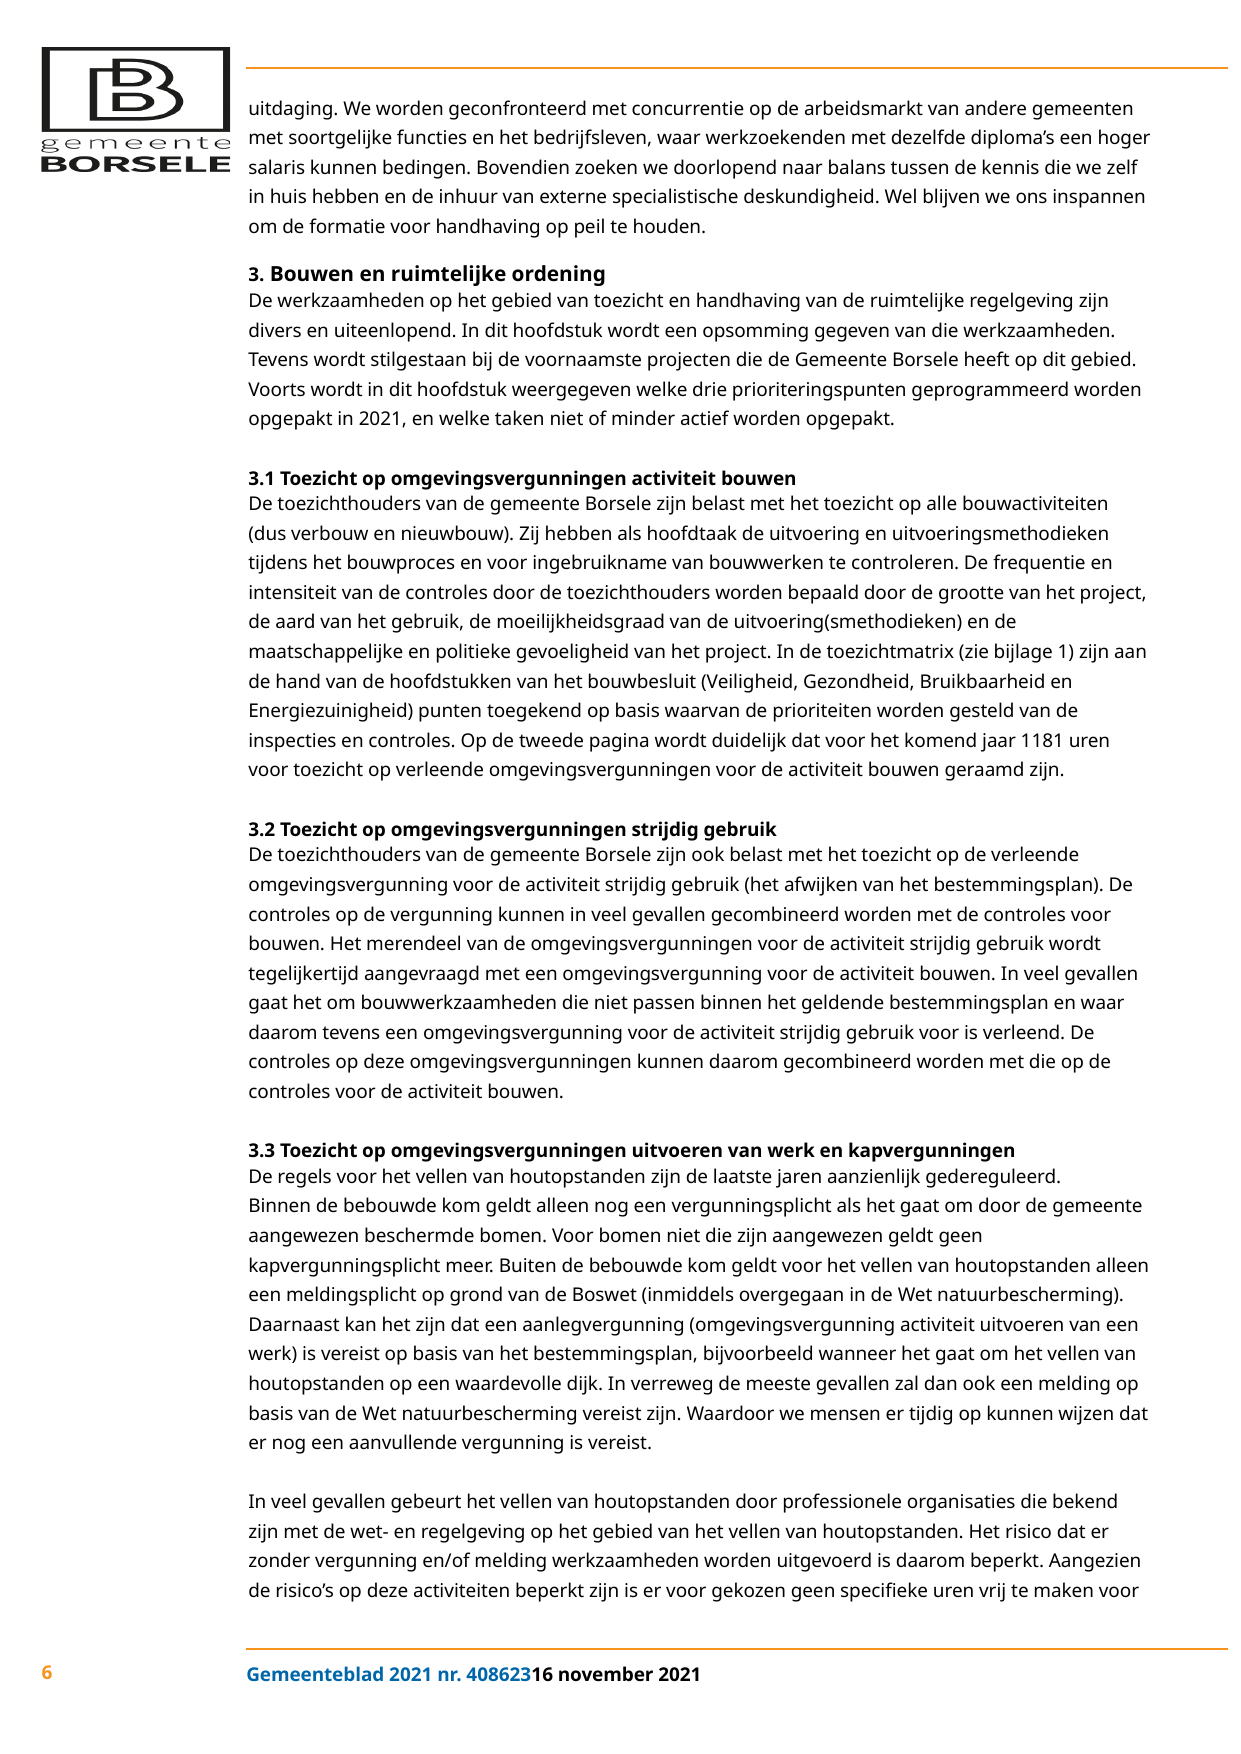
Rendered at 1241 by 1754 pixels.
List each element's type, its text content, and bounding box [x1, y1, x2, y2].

text Binnen de bebouwde kom geldt alleen nog een vergunningsplicht als het gaat om door de gemeente aangewezen beschermde bomen. Voor bomen niet die zijn aangewezen geldt geen kapvergunningsplicht meer. Buiten de bebouwde kom geldt voor het vellen van houtopstanden alleen een meldingsplicht op grond van de Boswet (inmiddels overgegaan in de Wet natuurbescherming). Daarnaast kan het zijn dat een aanlegvergunning (omgevingsvergunning activiteit uitvoeren van een werk) is vereist op basis van het bestemmingsplan, bijvoorbeeld wanneer het gaat om het vellen van houtopstanden op een waardevolle dijk. In verreweg de meeste gevallen zal dan ook een melding op basis van de Wet natuurbescherming vereist zijn. Waardoor we mensen er tijdig op kunnen wijzen dat er nog een aanvullende vergunning is vereist. [248, 1193, 1152, 1455]
text De toezichthouders van de gemeente Borsele zijn belast met het toezicht op alle bouwactiviteiten (dus verbouw en nieuwbouw). Zij hebben als hoofdtaak de uitvoering en uitvoeringsmethodieken tijdens het bouwproces en voor ingebruikname van bouwwerken te controleren. De frequentie en intensiteit van de controles door de toezichthouders worden bepaald door de grootte van het project, de aard van het gebruik, de moeilijkheidsgraad van de uitvoering(smethodieken) en de maatschappelijke en politieke gevoeligheid van het project. In de toezichtmatrix (zie bijlage 1) zijn aan de hand van de hoofdstukken van het bouwbesluit (Veiligheid, Gezondheid, Bruikbaarheid en Energiezuinigheid) punten toegekend op basis waarvan de prioriteiten worden gesteld van de inspecties en controles. Op de tweede pagina wordt duidelijk dat voor het komend jaar 1181 uren voor toezicht op verleende omgevingsvergunningen voor de activiteit bouwen geraamd zijn. [248, 490, 1152, 782]
text In veel gevallen gebeurt het vellen van houtopstanden door professionele organisaties die bekend zijn met de wet- en regelgeving op het gebied van het vellen van houtopstanden. Het risico dat er zonder vergunning en/of melding werkzaamheden worden uitgevoerd is daarom beperkt. Aangezien de risico’s op deze activiteiten beperkt zijn is er voor gekozen geen specifieke uren vrij te maken voor [248, 1488, 1152, 1603]
text De regels voor het vellen van houtopstanden zijn de laatste jaren aanzienlijk gedereguleerd. [248, 1163, 1152, 1189]
picture [41, 47, 231, 172]
text 3.2 Toezicht op omgevingsvergunningen strijdig gebruik [248, 816, 1152, 842]
text uitdaging. We worden geconfronteerd met concurrentie op de arbeidsmarkt van andere gemeenten met soortgelijke functies en het bedrijfsleven, waar werkzoekenden met dezelfde diploma’s een hoger salaris kunnen bedingen. Bovendien zoeken we doorlopend naar balans tussen de kennis die we zelf in huis hebben en de inhuur van externe specialistische deskundigheid. Wel blijven we ons inspannen om de formatie voor handhaving op peil te houden. [248, 95, 1152, 239]
text De werkzaamheden op het gebied van toezicht en handhaving van de ruimtelijke regelgeving zijn divers en uiteenlopend. In dit hoofdstuk wordt een opsomming gegeven van die werkzaamheden. Tevens wordt stilgestaan bij de voornaamste projecten die de Gemeente Borsele heeft op dit gebied. Voorts wordt in dit hoofdstuk weergegeven welke drie prioriteringspunten geprogrammeerd worden opgepakt in 2021, en welke taken niet of minder actief worden opgepakt. [248, 287, 1152, 431]
text 3. Bouwen en ruimtelijke ordening [248, 259, 1152, 287]
text 3.1 Toezicht op omgevingsvergunningen activiteit bouwen [248, 465, 1152, 490]
text 3.3 Toezicht op omgevingsvergunningen uitvoeren van werk en kapvergunningen [248, 1137, 1152, 1163]
text De toezichthouders van de gemeente Borsele zijn ook belast met het toezicht op de verleende omgevingsvergunning voor de activiteit strijdig gebruik (het afwijken van het bestemmingsplan). De controles op de vergunning kunnen in veel gevallen gecombineerd worden met de controles voor bouwen. Het merendeel van de omgevingsvergunningen voor de activiteit strijdig gebruik wordt tegelijkertijd aangevraagd met een omgevingsvergunning voor de activiteit bouwen. In veel gevallen gaat het om bouwwerkzaamheden die niet passen binnen het geldende bestemmingsplan en waar daarom tevens een omgevingsvergunning voor de activiteit strijdig gebruik voor is verleend. De controles op deze omgevingsvergunningen kunnen daarom gecombineerd worden met die op de controles voor de activiteit bouwen. [248, 842, 1152, 1104]
